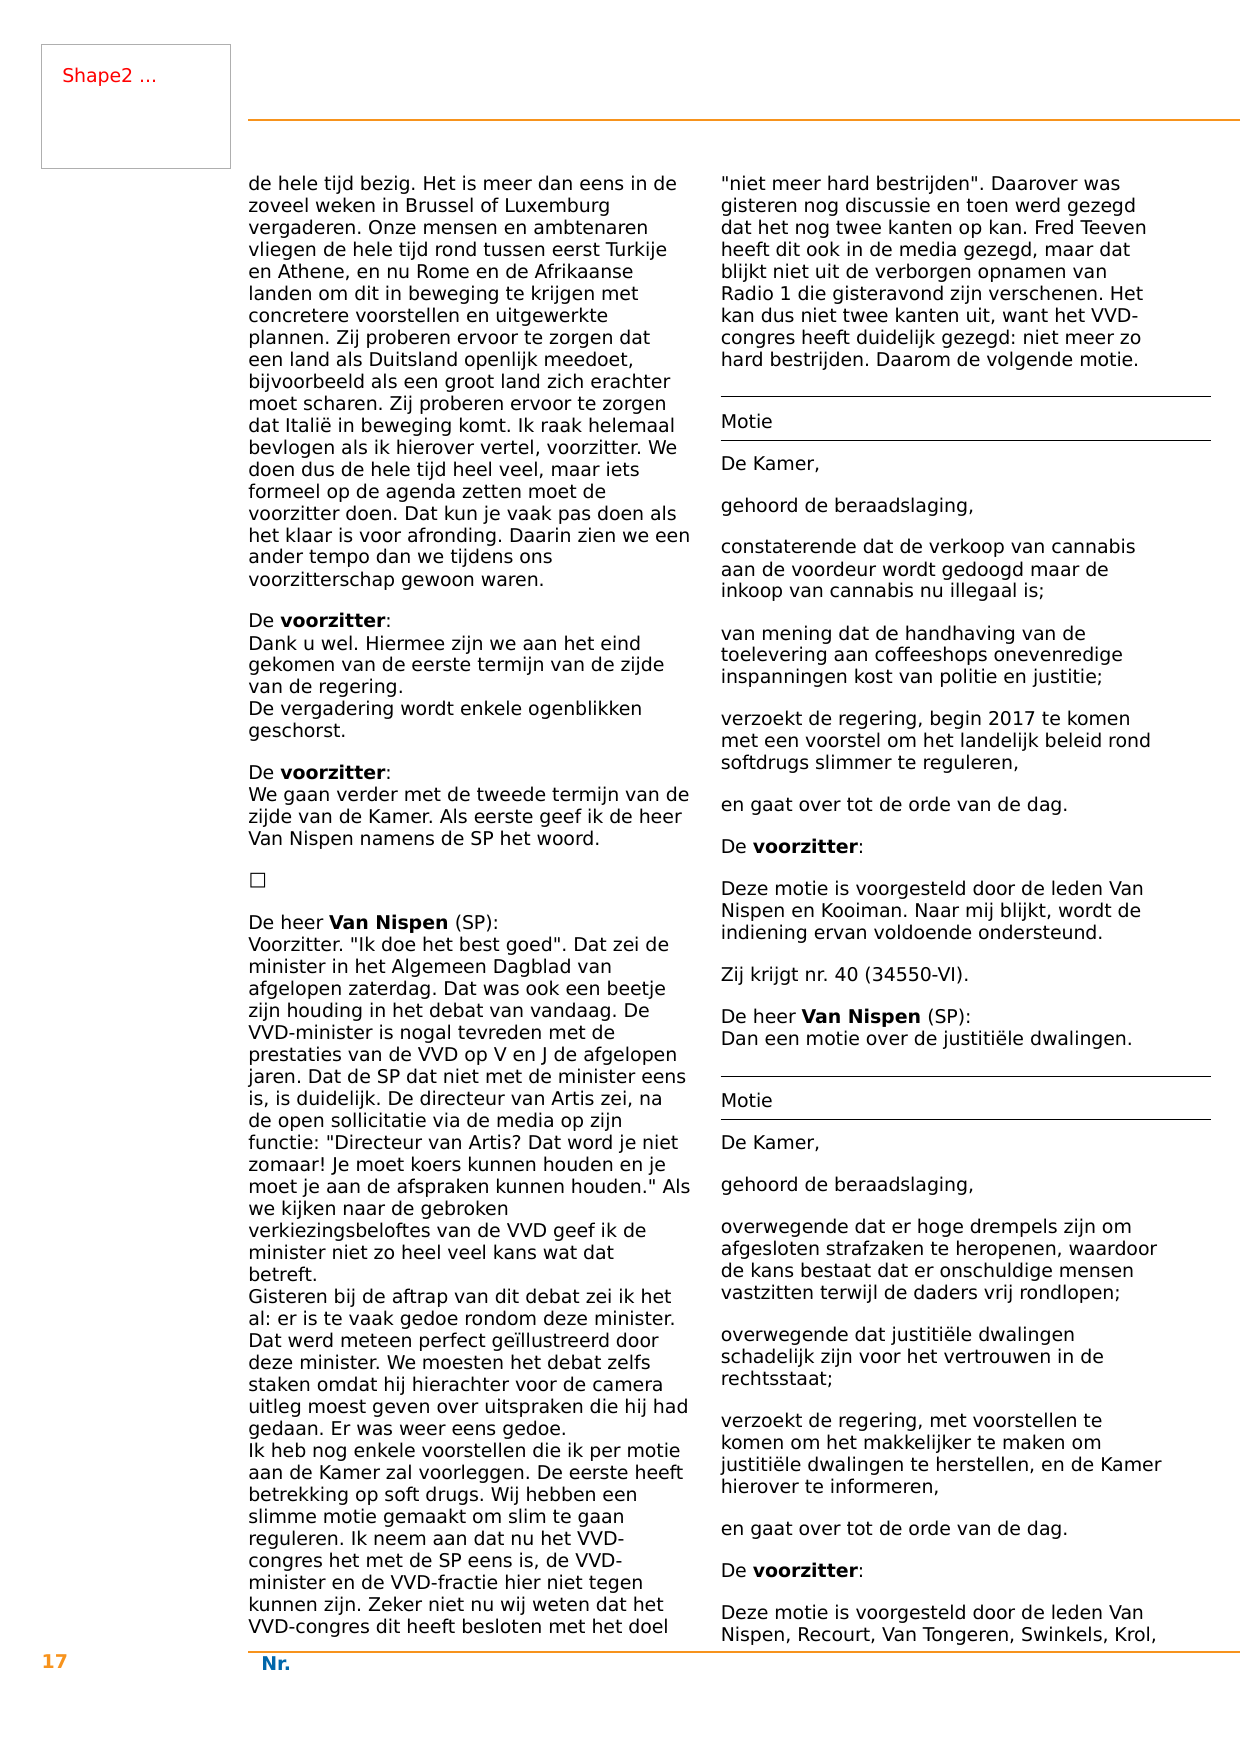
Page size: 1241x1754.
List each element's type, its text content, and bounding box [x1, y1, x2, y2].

text constaterende dat de verkoop van cannabis aan de voordeur wordt gedoogd maar de inkoop van cannabis nu illegaal is; [721, 536, 1163, 602]
text Voorzitter. "Ik doe het best goed". Dat zei de minister in het Algemeen Dagblad van afgelopen zaterdag. Dat was ook een beetje zijn houding in het debat van vandaag. De VVD-minister is nogal tevreden met de prestaties van de VVD op V en J de afgelopen jaren. Dat de SP dat niet met de minister eens is, is duidelijk. De directeur van Artis zei, na de open sollicitatie via de media op zijn functie: "Directeur van Artis? Dat word je niet zomaar! Je moet koers kunnen houden en je moet je aan de afspraken kunnen houden." Als we kijken naar de gebroken verkiezingsbeloftes van de VVD geef ik de minister niet zo heel veel kans wat dat betreft. [248, 934, 691, 1286]
text verzoekt de regering, met voorstellen te komen om het makkelijker te maken om justitiële dwalingen te herstellen, en de Kamer hierover te informeren, [721, 1410, 1163, 1498]
text gehoord de beraadslaging, [721, 1174, 1163, 1196]
text We gaan verder met de tweede termijn van de zijde van de Kamer. Als eerste geef ik de heer Van Nispen namens de SP het woord. [248, 784, 691, 850]
text Gisteren bij de aftrap van dit debat zei ik het al: er is te vaak gedoe rondom deze minister. Dat werd meteen perfect geïllustreerd door deze minister. We moesten het debat zelfs staken omdat hij hierachter voor de camera uitleg moest geven over uitspraken die hij had gedaan. Er was weer eens gedoe. [248, 1286, 691, 1440]
text Dan een motie over de justitiële dwalingen. [721, 1028, 1163, 1050]
text De vergadering wordt enkele ogenblikken geschorst. [248, 698, 691, 742]
text en gaat over tot de orde van de dag. [721, 1518, 1163, 1540]
text overwegende dat justitiële dwalingen schadelijk zijn voor het vertrouwen in de rechtsstaat; [721, 1324, 1163, 1390]
text De voorzitter: [248, 762, 691, 784]
text gehoord de beraadslaging, [721, 494, 1163, 516]
text De voorzitter: [721, 1560, 1163, 1582]
text "niet meer hard bestrijden". Daarover was gisteren nog discussie en toen werd gezegd dat het nog twee kanten op kan. Fred Teeven heeft dit ook in de media gezegd, maar dat blijkt niet uit de verborgen opnamen van Radio 1 die gisteravond zijn verschenen. Het kan dus niet twee kanten uit, want het VVD-congres heeft duidelijk gezegd: niet meer zo hard bestrijden. Daarom de volgende motie. [721, 173, 1163, 371]
text Deze motie is voorgesteld door de leden Van Nispen, Recourt, Van Tongeren, Swinkels, Krol, [721, 1602, 1163, 1646]
text De Kamer, [721, 1132, 1163, 1154]
text De heer Van Nispen (SP): [721, 1006, 1163, 1028]
text Motie [721, 411, 1163, 432]
text van mening dat de handhaving van de toelevering aan coffeeshops onevenredige inspanningen kost van politie en justitie; [721, 622, 1163, 688]
text De voorzitter: [721, 836, 1163, 858]
text Deze motie is voorgesteld door de leden Van Nispen en Kooiman. Naar mij blijkt, wordt de indiening ervan voldoende ondersteund. [721, 878, 1163, 944]
text De voorzitter: [248, 610, 691, 632]
text Ik heb nog enkele voorstellen die ik per motie aan de Kamer zal voorleggen. De eerste heeft betrekking op soft drugs. Wij hebben een slimme motie gemaakt om slim te gaan reguleren. Ik neem aan dat nu het VVD-congres het met de SP eens is, de VVD-minister en de VVD-fractie hier niet tegen kunnen zijn. Zeker niet nu wij weten dat het VVD-congres dit heeft besloten met het doel [248, 1440, 691, 1637]
text De Kamer, [721, 452, 1163, 474]
text de hele tijd bezig. Het is meer dan eens in de zoveel weken in Brussel of Luxemburg vergaderen. Onze mensen en ambtenaren vliegen de hele tijd rond tussen eerst Turkije en Athene, en nu Rome en de Afrikaanse landen om dit in beweging te krijgen met concretere voorstellen en uitgewerkte plannen. Zij proberen ervoor te zorgen dat een land als Duitsland openlijk meedoet, bijvoorbeeld als een groot land zich erachter moet scharen. Zij proberen ervoor te zorgen dat Italië in beweging komt. Ik raak helemaal bevlogen als ik hierover vertel, voorzitter. We doen dus de hele tijd heel veel, maar iets formeel op de agenda zetten moet de voorzitter doen. Dat kun je vaak pas doen als het klaar is voor afronding. Daarin zien we een ander tempo dan we tijdens ons voorzitterschap gewoon waren. [248, 173, 691, 590]
text ⬜ [248, 870, 691, 892]
text Dank u wel. Hiermee zijn we aan het eind gekomen van de eerste termijn van de zijde van de regering. [248, 632, 691, 698]
text en gaat over tot de orde van de dag. [721, 794, 1163, 816]
text Zij krijgt nr. 40 (34550-VI). [721, 964, 1163, 986]
text Motie [721, 1090, 1163, 1112]
text verzoekt de regering, begin 2017 te komen met een voorstel om het landelijk beleid rond softdrugs slimmer te reguleren, [721, 708, 1163, 774]
text De heer Van Nispen (SP): [248, 912, 691, 934]
text overwegende dat er hoge drempels zijn om afgesloten strafzaken te heropenen, waardoor de kans bestaat dat er onschuldige mensen vastzitten terwijl de daders vrij rondlopen; [721, 1216, 1163, 1304]
